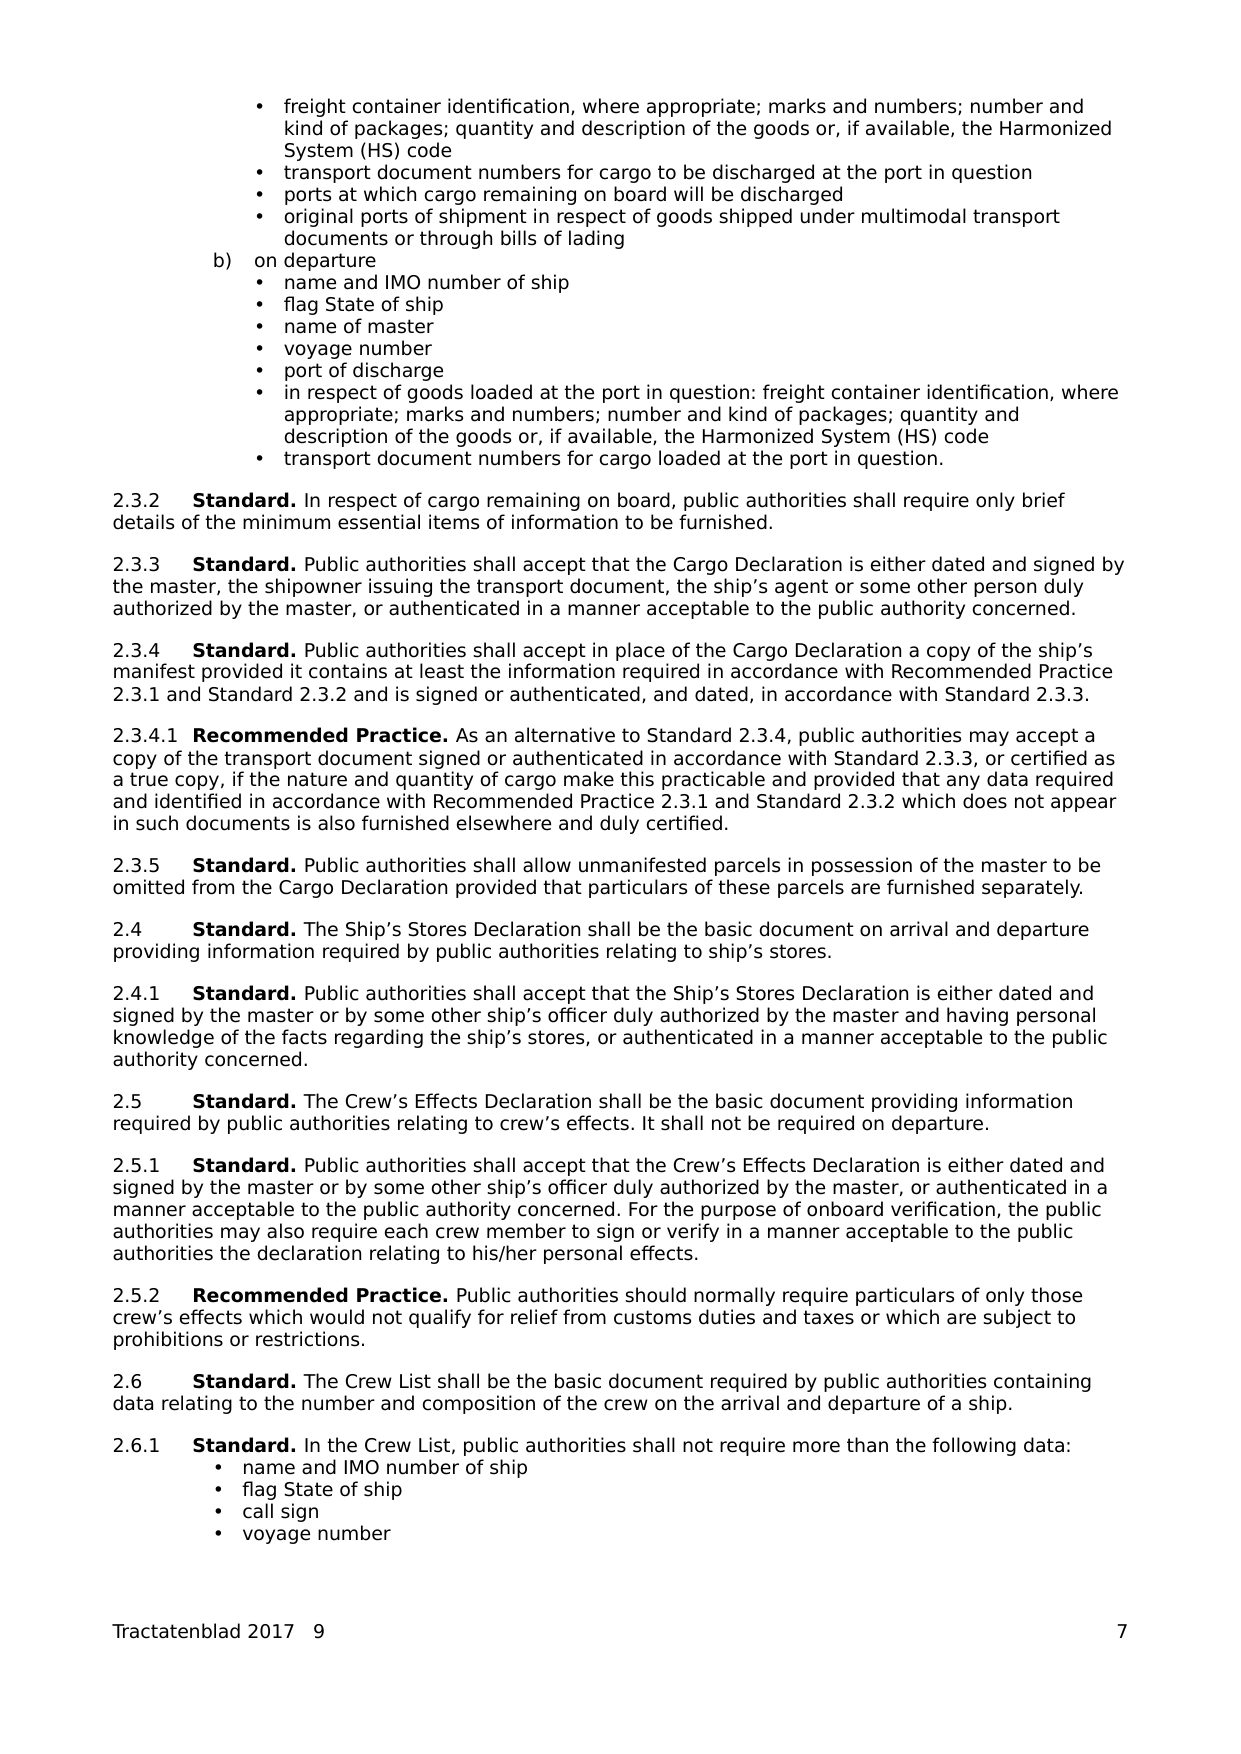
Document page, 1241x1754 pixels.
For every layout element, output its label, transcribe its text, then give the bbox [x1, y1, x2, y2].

text • freight container identification, where appropriate; marks and numbers; number and kind of packages; quantity and description of the goods or, if available, the Harmonized System (HS) code [254, 96, 1128, 162]
text 2.5.2 Recommended Practice. Public authorities should normally require particulars of only those crew’s effects which would not qualify for relief from customs duties and taxes or which are subject to prohibitions or restrictions. [112, 1285, 1128, 1351]
text 2.6.1 Standard. In the Crew List, public authorities shall not require more than the following data: [112, 1435, 1128, 1457]
text • flag State of ship [254, 294, 1128, 316]
text 2.3.4.1 Recommended Practice. As an alternative to Standard 2.3.4, public authorities may accept a copy of the transport document signed or authenticated in accordance with Standard 2.3.3, or certified as a true copy, if the nature and quantity of cargo make this practicable and provided that any data required and identified in accordance with Recommended Practice 2.3.1 and Standard 2.3.2 which does not appear in such documents is also furnished elsewhere and duly certified. [112, 725, 1128, 835]
text 2.4 Standard. The Ship’s Stores Declaration shall be the basic document on arrival and departure providing information required by public authorities relating to ship’s stores. [112, 919, 1128, 963]
text • name of master [254, 316, 1128, 338]
text 2.3.5 Standard. Public authorities shall allow unmanifested parcels in possession of the master to be omitted from the Cargo Declaration provided that particulars of these parcels are furnished separately. [112, 855, 1128, 899]
text • name and IMO number of ship [213, 1457, 1128, 1479]
text 2.3.3 Standard. Public authorities shall accept that the Cargo Declaration is either dated and signed by the master, the shipowner issuing the transport document, the ship’s agent or some other person duly authorized by the master, or authenticated in a manner acceptable to the public authority concerned. [112, 553, 1128, 619]
text 2.4.1 Standard. Public authorities shall accept that the Ship’s Stores Declaration is either dated and signed by the master or by some other ship’s officer duly authorized by the master and having personal knowledge of the facts regarding the ship’s stores, or authenticated in a manner acceptable to the public authority concerned. [112, 983, 1128, 1071]
text b) on departure [213, 250, 1128, 272]
text • original ports of shipment in respect of goods shipped under multimodal transport documents or through bills of lading [254, 206, 1128, 250]
text 2.6 Standard. The Crew List shall be the basic document required by public authorities containing data relating to the number and composition of the crew on the arrival and departure of a ship. [112, 1371, 1128, 1415]
text • call sign [213, 1501, 1128, 1523]
text • flag State of ship [213, 1479, 1128, 1501]
text • ports at which cargo remaining on board will be discharged [254, 184, 1128, 206]
text • name and IMO number of ship [254, 272, 1128, 294]
text • voyage number [213, 1523, 1128, 1545]
text 2.3.2 Standard. In respect of cargo remaining on board, public authorities shall require only brief details of the minimum essential items of information to be furnished. [112, 489, 1128, 533]
text • transport document numbers for cargo loaded at the port in question. [254, 448, 1128, 469]
text 2.3.4 Standard. Public authorities shall accept in place of the Cargo Declaration a copy of the ship’s manifest provided it contains at least the information required in accordance with Recommended Practice 2.3.1 and Standard 2.3.2 and is signed or authenticated, and dated, in accordance with Standard 2.3.3. [112, 639, 1128, 705]
text • transport document numbers for cargo to be discharged at the port in question [254, 162, 1128, 184]
text 2.5.1 Standard. Public authorities shall accept that the Crew’s Effects Declaration is either dated and signed by the master or by some other ship’s officer duly authorized by the master, or authenticated in a manner acceptable to the public authority concerned. For the purpose of onboard verification, the public authorities may also require each crew member to sign or verify in a manner acceptable to the public authorities the declaration relating to his/her personal effects. [112, 1155, 1128, 1265]
text • voyage number [254, 338, 1128, 360]
text • in respect of goods loaded at the port in question: freight container identification, where appropriate; marks and numbers; number and kind of packages; quantity and description of the goods or, if available, the Harmonized System (HS) code [254, 382, 1128, 448]
text • port of discharge [254, 360, 1128, 382]
text 2.5 Standard. The Crew’s Effects Declaration shall be the basic document providing information required by public authorities relating to crew’s effects. It shall not be required on departure. [112, 1091, 1128, 1135]
